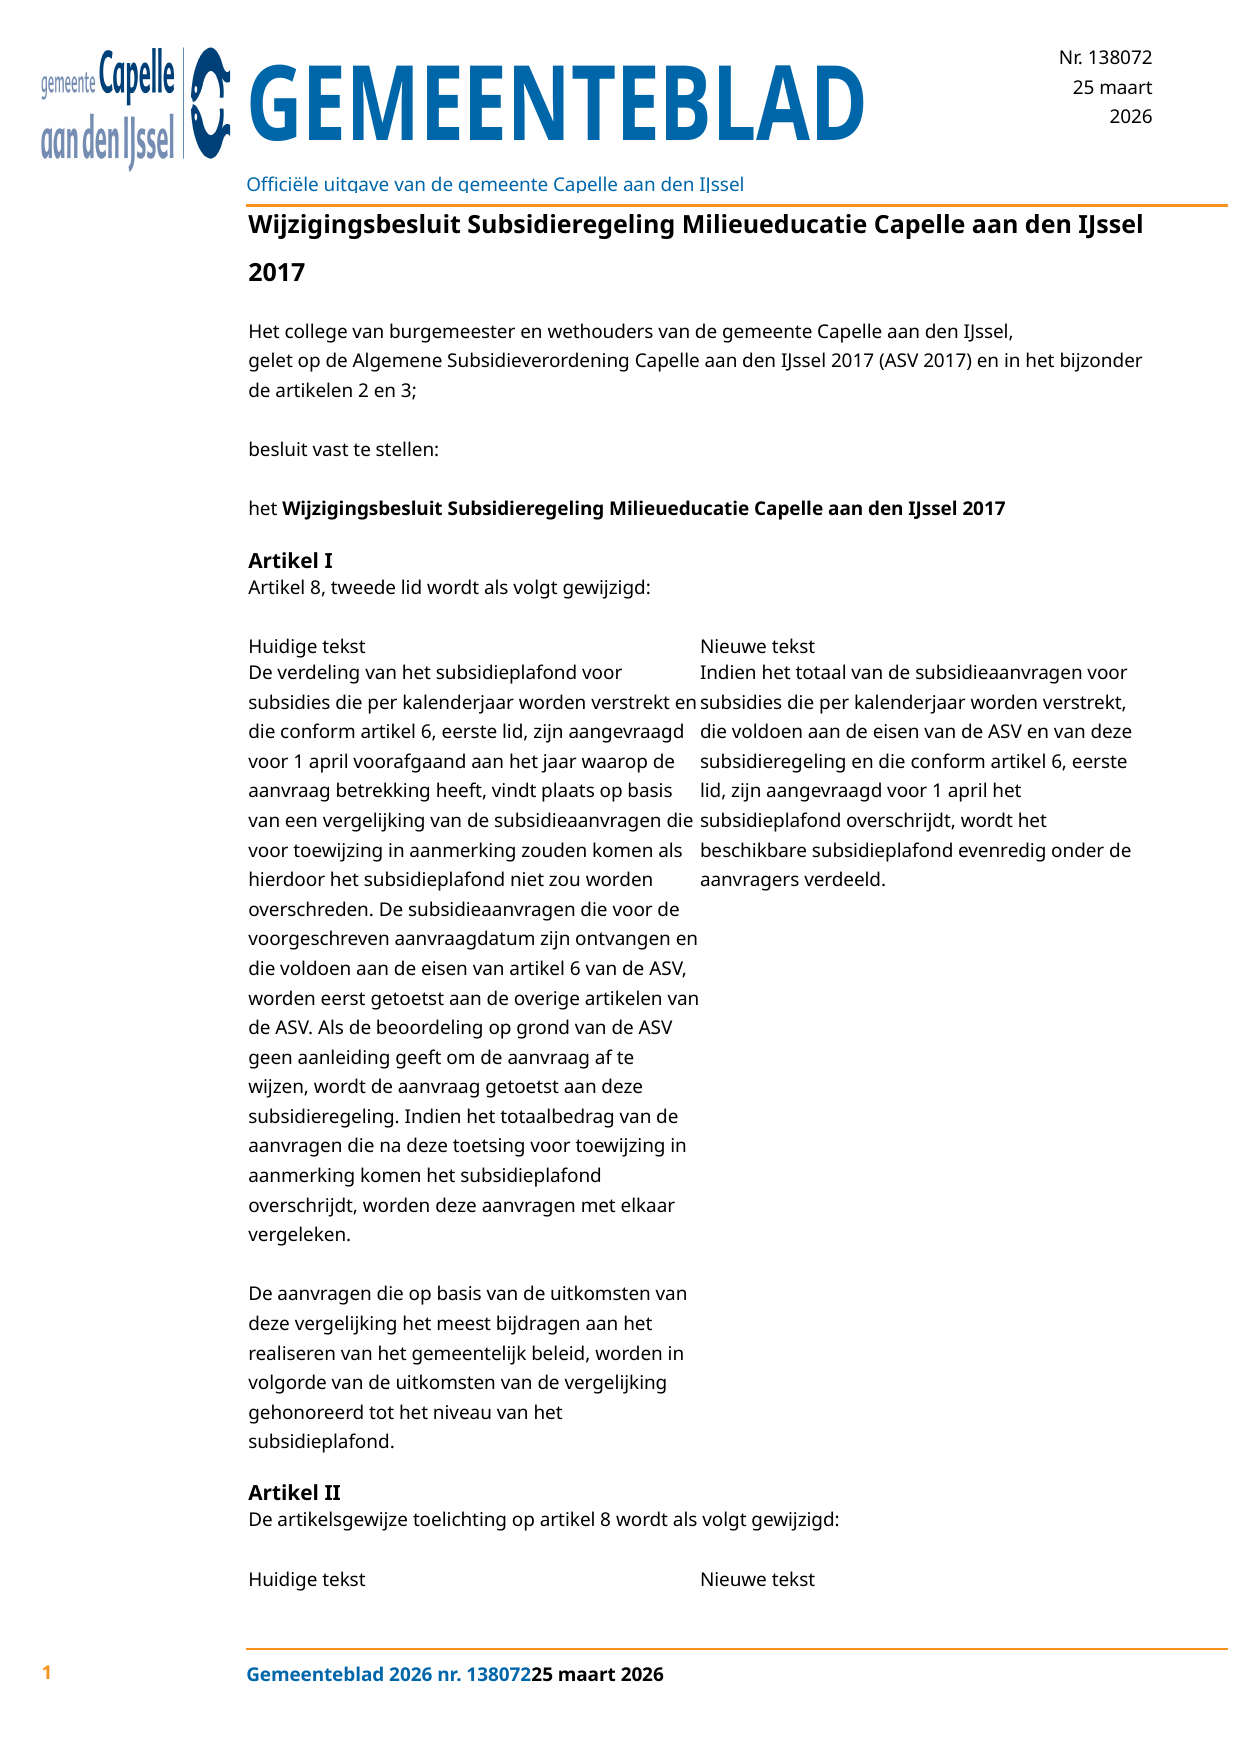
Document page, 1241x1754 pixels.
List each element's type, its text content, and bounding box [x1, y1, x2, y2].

table_header Huidige tekst [248, 1566, 700, 1592]
text De artikelsgewijze toelichting op artikel 8 wordt als volgt gewijzigd: [248, 1507, 1152, 1532]
text Het college van burgemeester en wethouders van de gemeente Capelle aan den IJssel, [248, 318, 1152, 344]
table_header Nieuwe tekst [700, 634, 1152, 659]
table_cell Indien het totaal van de subsidieaanvragen voor subsidies die per kalenderjaar worden verstrekt, die voldoen aan de eisen van de ASV en van deze subsidieregeling en die conform artikel 6, eerste lid, zijn aangevraagd voor 1 april het subsidieplafond overschrijdt, wordt het beschikbare subsidieplafond evenredig onder de aanvragers verdeeld. [700, 659, 1152, 1454]
text besluit vast te stellen: [248, 436, 1152, 462]
text gelet op de Algemene Subsidieverordening Capelle aan den IJssel 2017 (ASV 2017) en in het bijzonder de artikelen 2 en 3; [248, 347, 1152, 403]
table_cell De verdeling van het subsidieplafond voor subsidies die per kalenderjaar worden verstrekt en die conform artikel 6, eerste lid, zijn aangevraagd voor 1 april voorafgaand aan het jaar waarop de aanvraag betrekking heeft, vindt plaats op basis van een vergelijking van de subsidieaanvragen die voor toewijzing in aanmerking zouden komen als hierdoor het subsidieplafond niet zou worden overschreden. De subsidieaanvragen die voor de voorgeschreven aanvraagdatum zijn ontvangen en die voldoen aan de eisen van artikel 6 van de ASV, worden eerst getoetst aan de overige artikelen van de ASV. Als de beoordeling op grond van de ASV geen aanleiding geeft om de aanvraag af te wijzen, wordt de aanvraag getoetst aan deze subsidieregeling. Indien het totaalbedrag van de aanvragen die na deze toetsing voor toewijzing in aanmerking komen het subsidieplafond overschrijdt, worden deze aanvragen met elkaar vergeleken. De aanvragen die op basis van de uitkomsten van deze vergelijking het meest bijdragen aan het realiseren van het gemeentelijk beleid, worden in volgorde van de uitkomsten van de vergelijking gehonoreerd tot het niveau van het subsidieplafond. [248, 659, 700, 1454]
text Artikel 8, tweede lid wordt als volgt gewijzigd: [248, 574, 1152, 600]
table_header Nieuwe tekst [700, 1566, 1152, 1592]
text Artikel II [248, 1478, 1152, 1507]
text Artikel I [248, 546, 1152, 574]
picture [41, 47, 231, 172]
text het Wijzigingsbesluit Subsidieregeling Milieueducatie Capelle aan den IJssel 2017 [248, 495, 1152, 521]
table_header Huidige tekst [248, 634, 700, 659]
text Wijzigingsbesluit Subsidieregeling Milieueducatie Capelle aan den IJssel 2017 [248, 207, 1152, 288]
